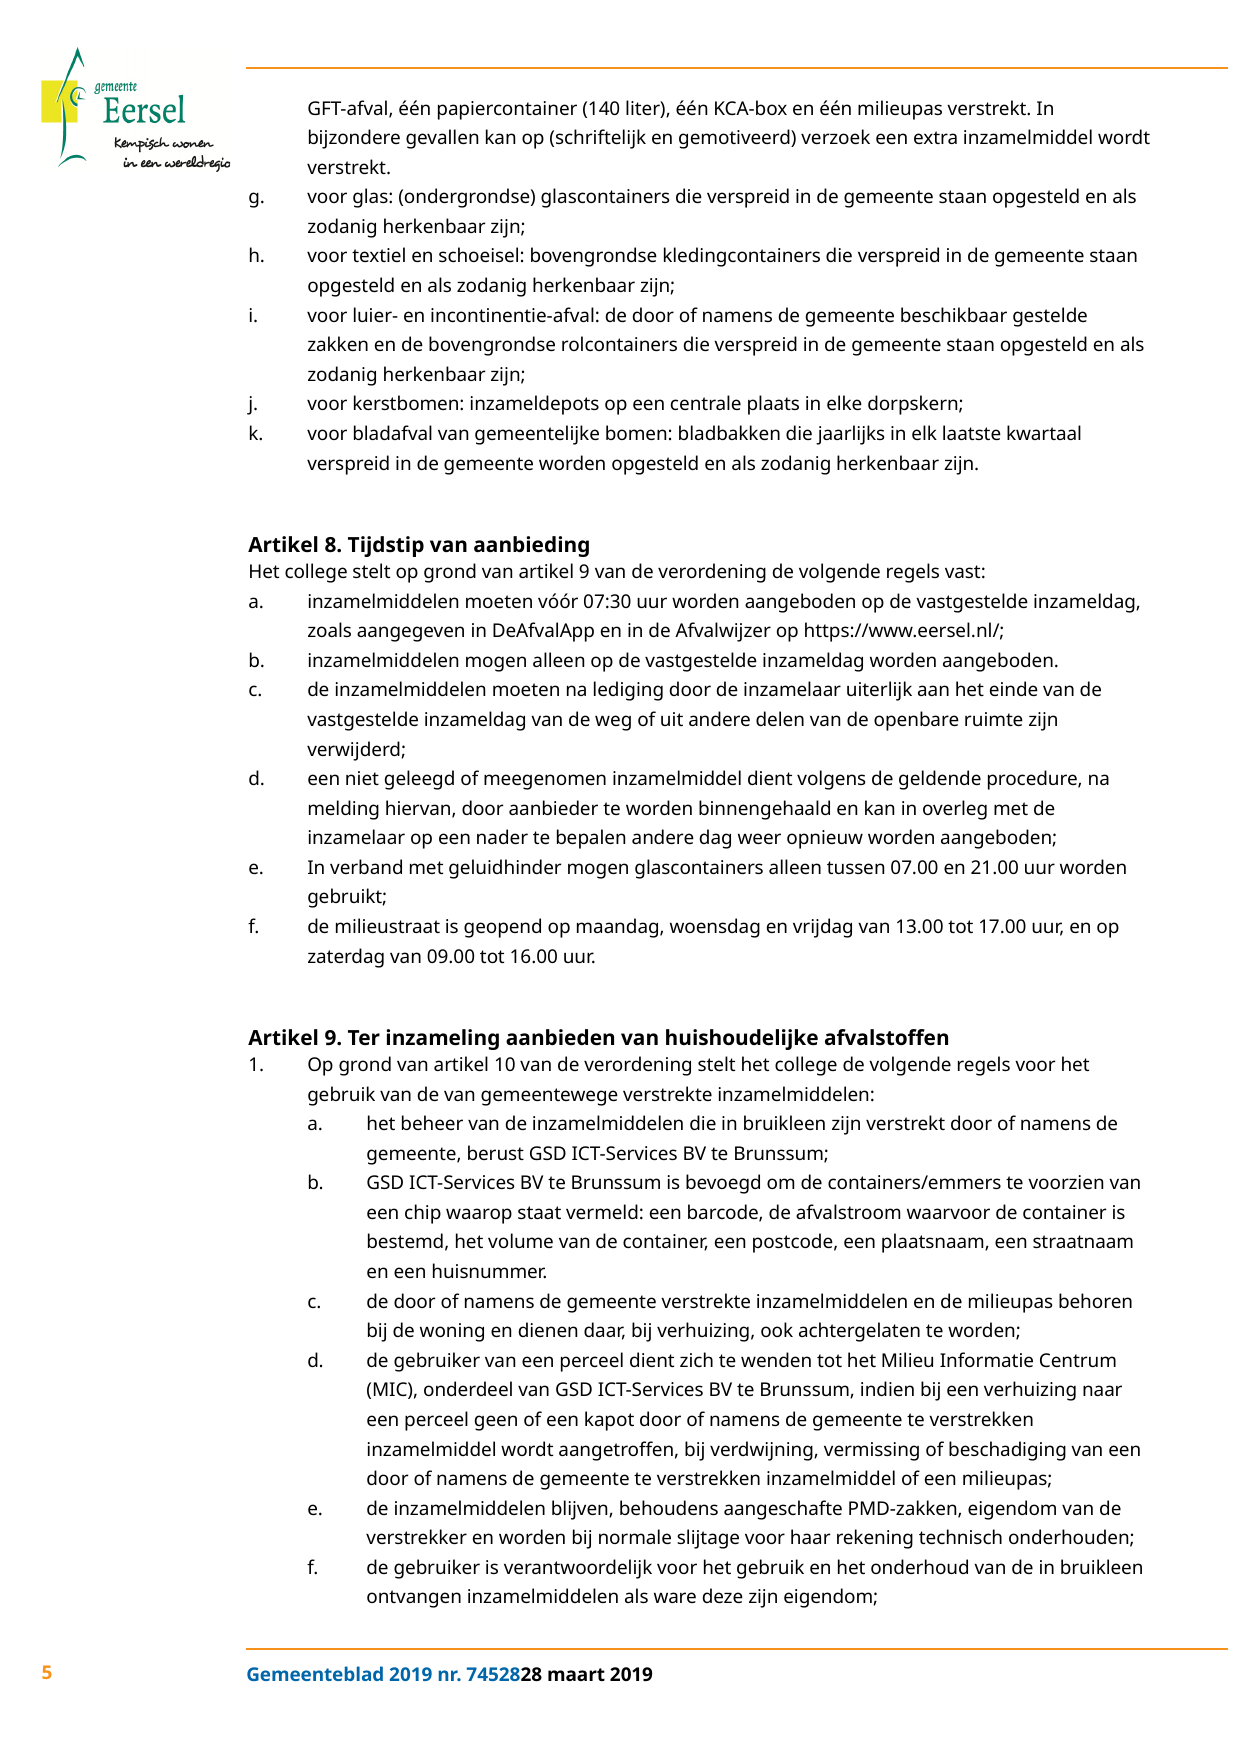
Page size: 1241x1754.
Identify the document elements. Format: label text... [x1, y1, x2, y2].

list de gebruiker van een perceel dient zich te wenden tot het Milieu Informatie Centrum (MIC), onderdeel van GSD ICT-Services BV te Brunssum, indien bij een verhuizing naar een perceel geen of een kapot door of namens de gemeente te verstrekken inzamelmiddel wordt aangetroffen, bij verdwijning, vermissing of beschadiging van een door of namens de gemeente te verstrekken inzamelmiddel of een milieupas; [307, 1347, 1152, 1491]
picture [41, 47, 231, 172]
list Op grond van artikel 10 van de verordening stelt het college de volgende regels voor het gebruik van de van gemeentewege verstrekte inzamelmiddelen: [248, 1051, 1152, 1107]
text Artikel 8. Tijdstip van aanbieding [248, 530, 1152, 558]
list voor kerstbomen: inzameldepots op een centrale plaats in elke dorpskern; [248, 391, 1152, 416]
list de milieustraat is geopend op maandag, woensdag en vrijdag van 13.00 tot 17.00 uur, en op zaterdag van 09.00 tot 16.00 uur. [248, 913, 1152, 968]
list GFT-afval, één papiercontainer (140 liter), één KCA-box en één milieupas verstrekt. In bijzondere gevallen kan op (schriftelijk en gemotiveerd) verzoek een extra inzamelmiddel wordt verstrekt. [248, 95, 1152, 180]
list voor glas: (ondergrondse) glascontainers die verspreid in de gemeente staan opgesteld en als zodanig herkenbaar zijn; [248, 183, 1152, 239]
list In verband met geluidhinder mogen glascontainers alleen tussen 07.00 en 21.00 uur worden gebruikt; [248, 854, 1152, 909]
list GSD ICT-Services BV te Brunssum is bevoegd om de containers/emmers te voorzien van een chip waarop staat vermeld: een barcode, de afvalstroom waarvoor de container is bestemd, het volume van de container, een postcode, een plaatsnaam, een straatnaam en een huisnummer. [307, 1169, 1152, 1284]
text Artikel 9. Ter inzameling aanbieden van huishoudelijke afvalstoffen [248, 1023, 1152, 1051]
list de inzamelmiddelen blijven, behoudens aangeschafte PMD-zakken, eigendom van de verstrekker en worden bij normale slijtage voor haar rekening technisch onderhouden; [307, 1495, 1152, 1550]
list inzamelmiddelen mogen alleen op de vastgestelde inzameldag worden aangeboden. [248, 647, 1152, 673]
list voor bladafval van gemeentelijke bomen: bladbakken die jaarlijks in elk laatste kwartaal verspreid in de gemeente worden opgesteld en als zodanig herkenbaar zijn. [248, 420, 1152, 476]
list voor luier- en incontinentie-afval: de door of namens de gemeente beschikbaar gestelde zakken en de bovengrondse rolcontainers die verspreid in de gemeente staan opgesteld en als zodanig herkenbaar zijn; [248, 302, 1152, 387]
list de gebruiker is verantwoordelijk voor het gebruik en het onderhoud van de in bruikleen ontvangen inzamelmiddelen als ware deze zijn eigendom; [307, 1554, 1152, 1609]
list voor textiel en schoeisel: bovengrondse kledingcontainers die verspreid in de gemeente staan opgesteld en als zodanig herkenbaar zijn; [248, 243, 1152, 298]
list het beheer van de inzamelmiddelen die in bruikleen zijn verstrekt door of namens de gemeente, berust GSD ICT-Services BV te Brunssum; [307, 1110, 1152, 1166]
list inzamelmiddelen moeten vóór 07:30 uur worden aangeboden op de vastgestelde inzameldag, zoals aangegeven in DeAfvalApp en in de Afvalwijzer op https://www.eersel.nl/; [248, 588, 1152, 643]
text Het college stelt op grond van artikel 9 van de verordening de volgende regels vast: [248, 558, 1152, 584]
list de door of namens de gemeente verstrekte inzamelmiddelen en de milieupas behoren bij de woning en dienen daar, bij verhuizing, ook achtergelaten te worden; [307, 1288, 1152, 1343]
list een niet geleegd of meegenomen inzamelmiddel dient volgens de geldende procedure, na melding hiervan, door aanbieder te worden binnengehaald en kan in overleg met de inzamelaar op een nader te bepalen andere dag weer opnieuw worden aangeboden; [248, 765, 1152, 850]
list de inzamelmiddelen moeten na lediging door de inzamelaar uiterlijk aan het einde van de vastgestelde inzameldag van de weg of uit andere delen van de openbare ruimte zijn verwijderd; [248, 677, 1152, 761]
